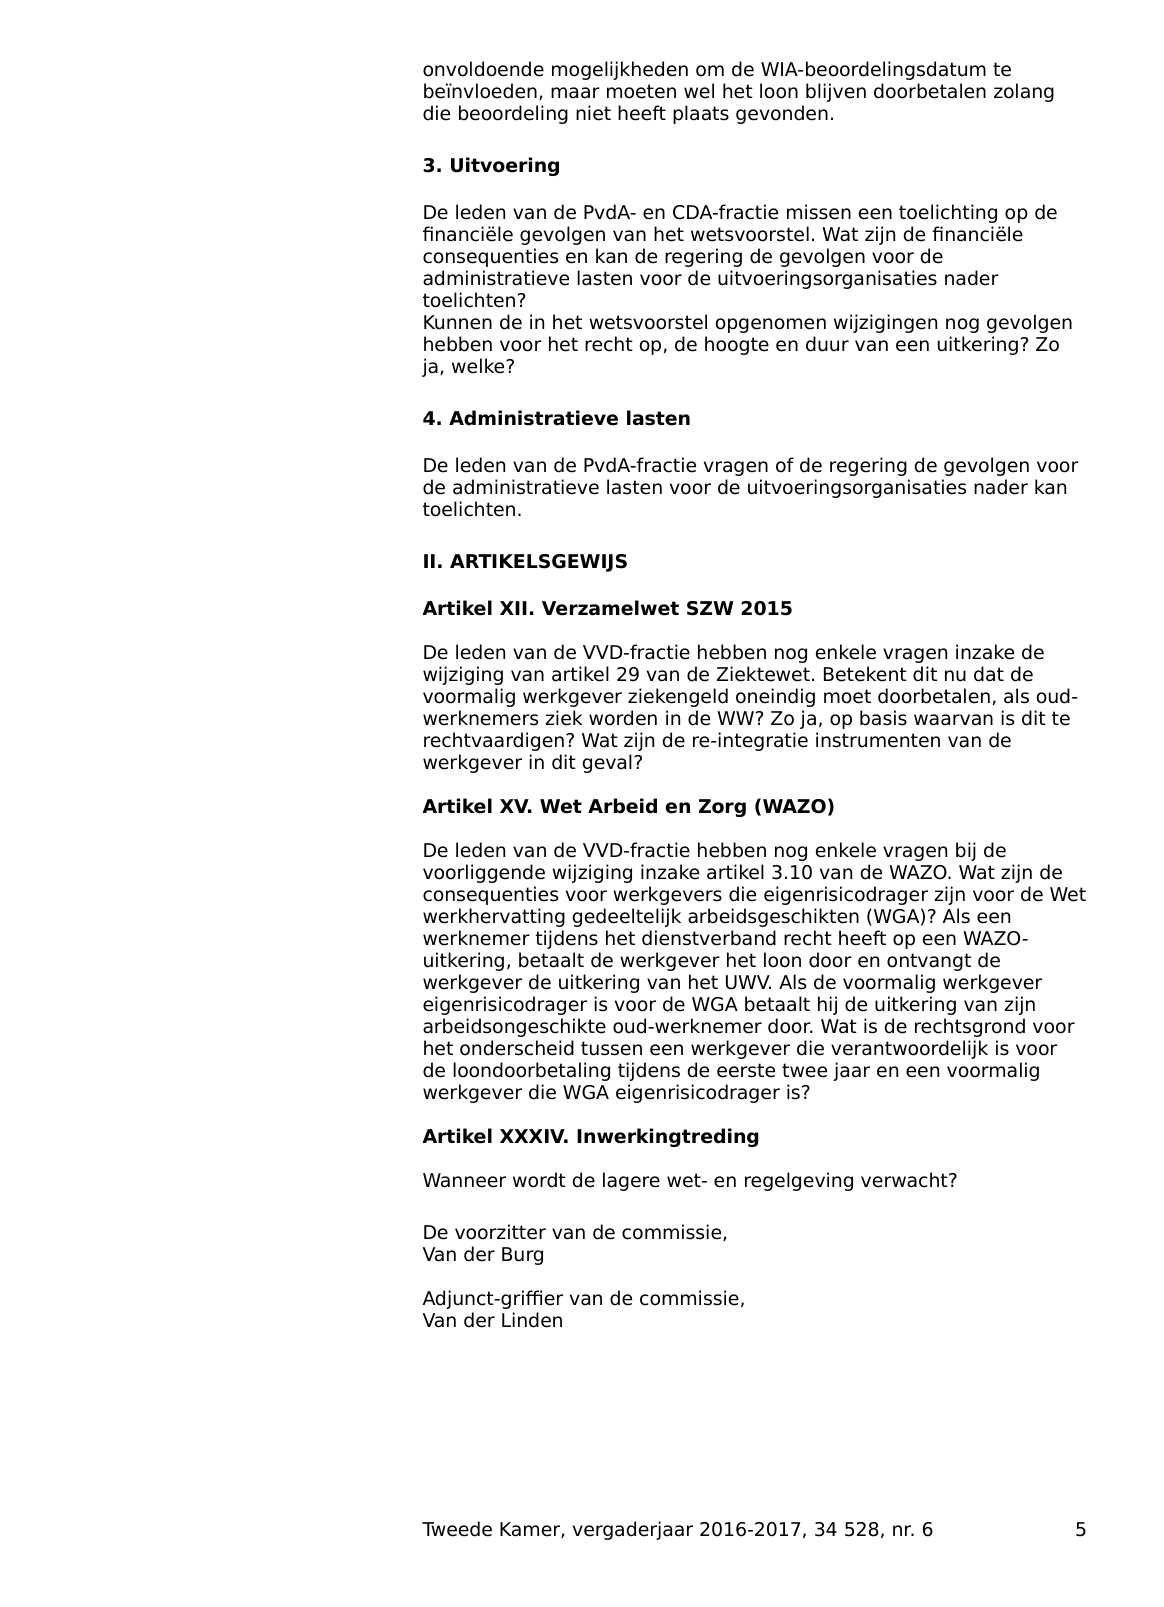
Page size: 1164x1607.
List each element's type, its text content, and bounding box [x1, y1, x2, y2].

subtitle Artikel XXXIV. Inwerkingtreding [422, 1126, 1087, 1148]
text Adjunct-griffier van de commissie, Van der Linden [422, 1288, 1087, 1332]
text Wanneer wordt de lagere wet- en regelgeving verwacht? [422, 1170, 1087, 1192]
subtitle Artikel XII. Verzamelwet SZW 2015 [422, 598, 1087, 620]
text Kunnen de in het wetsvoorstel opgenomen wijzigingen nog gevolgen hebben voor het recht op, de hoogte en duur van een uitkering? Zo ja, welke? [422, 312, 1087, 378]
text onvoldoende mogelijkheden om de WIA-beoordelingsdatum te beïnvloeden, maar moeten wel het loon blijven doorbetalen zolang die beoordeling niet heeft plaats gevonden. [422, 59, 1087, 125]
subtitle Artikel XV. Wet Arbeid en Zorg (WAZO) [422, 796, 1087, 818]
text De leden van de VVD-fractie hebben nog enkele vragen inzake de wijziging van artikel 29 van de Ziektewet. Betekent dit nu dat de voormalig werkgever ziekengeld oneindig moet doorbetalen, als oud-werknemers ziek worden in de WW? Zo ja, op basis waarvan is dit te rechtvaardigen? Wat zijn de re-integratie instrumenten van de werkgever in dit geval? [422, 642, 1087, 774]
text De leden van de VVD-fractie hebben nog enkele vragen bij de voorliggende wijziging inzake artikel 3.10 van de WAZO. Wat zijn de consequenties voor werkgevers die eigenrisicodrager zijn voor de Wet werkhervatting gedeeltelijk arbeidsgeschikten (WGA)? Als een werknemer tijdens het dienstverband recht heeft op een WAZO-uitkering, betaalt de werkgever het loon door en ontvangt de werkgever de uitkering van het UWV. Als de voormalig werkgever eigenrisicodrager is voor de WGA betaalt hij de uitkering van zijn arbeidsongeschikte oud-werknemer door. Wat is de rechtsgrond voor het onderscheid tussen een werkgever die verantwoordelijk is voor de loondoorbetaling tijdens de eerste twee jaar en een voormalig werkgever die WGA eigenrisicodrager is? [422, 840, 1087, 1104]
text De leden van de PvdA-fractie vragen of de regering de gevolgen voor de administratieve lasten voor de uitvoeringsorganisaties nader kan toelichten. [422, 455, 1087, 521]
subtitle 4. Administratieve lasten [422, 408, 1087, 430]
text De voorzitter van de commissie, Van der Burg [422, 1222, 1087, 1266]
subtitle II. ARTIKELSGEWIJS [422, 551, 1087, 573]
text De leden van de PvdA- en CDA-fractie missen een toelichting op de financiële gevolgen van het wetsvoorstel. Wat zijn de financiële consequenties en kan de regering de gevolgen voor de administratieve lasten voor de uitvoeringsorganisaties nader toelichten? [422, 202, 1087, 312]
subtitle 3. Uitvoering [422, 155, 1087, 177]
